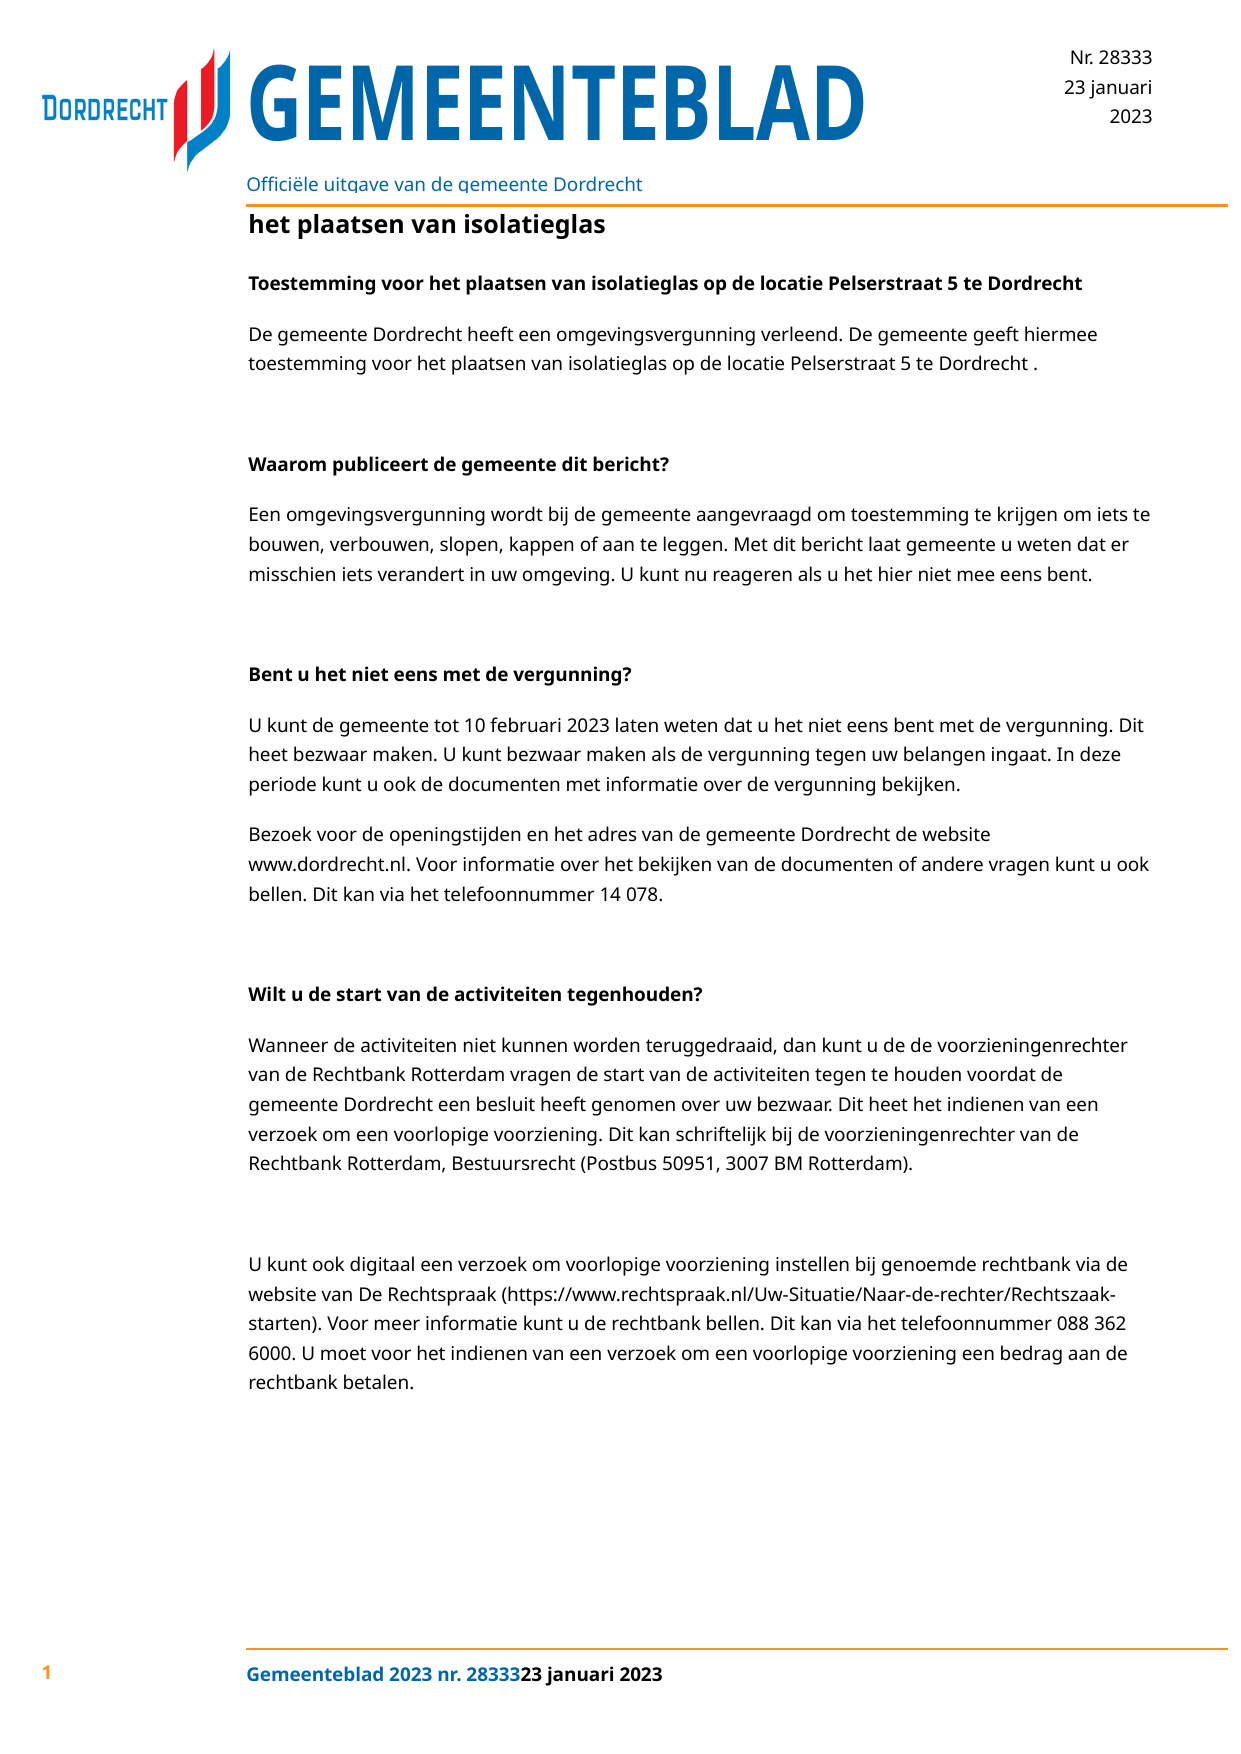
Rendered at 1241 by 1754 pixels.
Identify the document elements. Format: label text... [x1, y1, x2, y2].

text Bent u het niet eens met de vergunning? [248, 662, 1152, 687]
text het plaatsen van isolatieglas [248, 207, 1152, 241]
text Bezoek voor de openingstijden en het adres van de gemeente Dordrecht de website www.dordrecht.nl. Voor informatie over het bekijken van de documenten of andere vragen kunt u ook bellen. Dit kan via het telefoonnummer 14 078. [248, 822, 1152, 906]
text Waarom publiceert de gemeente dit bericht? [248, 451, 1152, 477]
text Wanneer de activiteiten niet kunnen worden teruggedraaid, dan kunt u de de voorzieningenrechter van de Rechtbank Rotterdam vragen de start van de activiteiten tegen te houden voordat de gemeente Dordrecht een besluit heeft genomen over uw bezwaar. Dit heet het indienen van een verzoek om een voorlopige voorziening. Dit kan schriftelijk bij de voorzieningenrechter van de Rechtbank Rotterdam, Bestuursrecht (Postbus 50951, 3007 BM Rotterdam). [248, 1032, 1152, 1176]
text De gemeente Dordrecht heeft een omgevingsvergunning verleend. De gemeente geeft hiermee toestemming voor het plaatsen van isolatieglas op de locatie Pelserstraat 5 te Dordrecht . [248, 321, 1152, 376]
text U kunt ook digitaal een verzoek om voorlopige voorziening instellen bij genoemde rechtbank via de website van De Rechtspraak (https://www.rechtspraak.nl/Uw-Situatie/Naar-de-rechter/Rechtszaak-starten). Voor meer informatie kunt u de rechtbank bellen. Dit kan via het telefoonnummer 088 362 6000. U moet voor het indienen van een verzoek om een voorlopige voorziening een bedrag aan de rechtbank betalen. [248, 1251, 1152, 1395]
text Een omgevingsvergunning wordt bij de gemeente aangevraagd om toestemming te krijgen om iets te bouwen, verbouwen, slopen, kappen of aan te leggen. Met dit bericht laat gemeente u weten dat er misschien iets verandert in uw omgeving. U kunt nu reageren als u het hier niet mee eens bent. [248, 502, 1152, 586]
text U kunt de gemeente tot 10 februari 2023 laten weten dat u het niet eens bent met de vergunning. Dit heet bezwaar maken. U kunt bezwaar maken als de vergunning tegen uw belangen ingaat. In deze periode kunt u ook de documenten met informatie over de vergunning bekijken. [248, 712, 1152, 797]
text Toestemming voor het plaatsen van isolatieglas op de locatie Pelserstraat 5 te Dordrecht [248, 270, 1152, 296]
text Wilt u de start van de activiteiten tegenhouden? [248, 982, 1152, 1007]
picture [41, 47, 231, 172]
